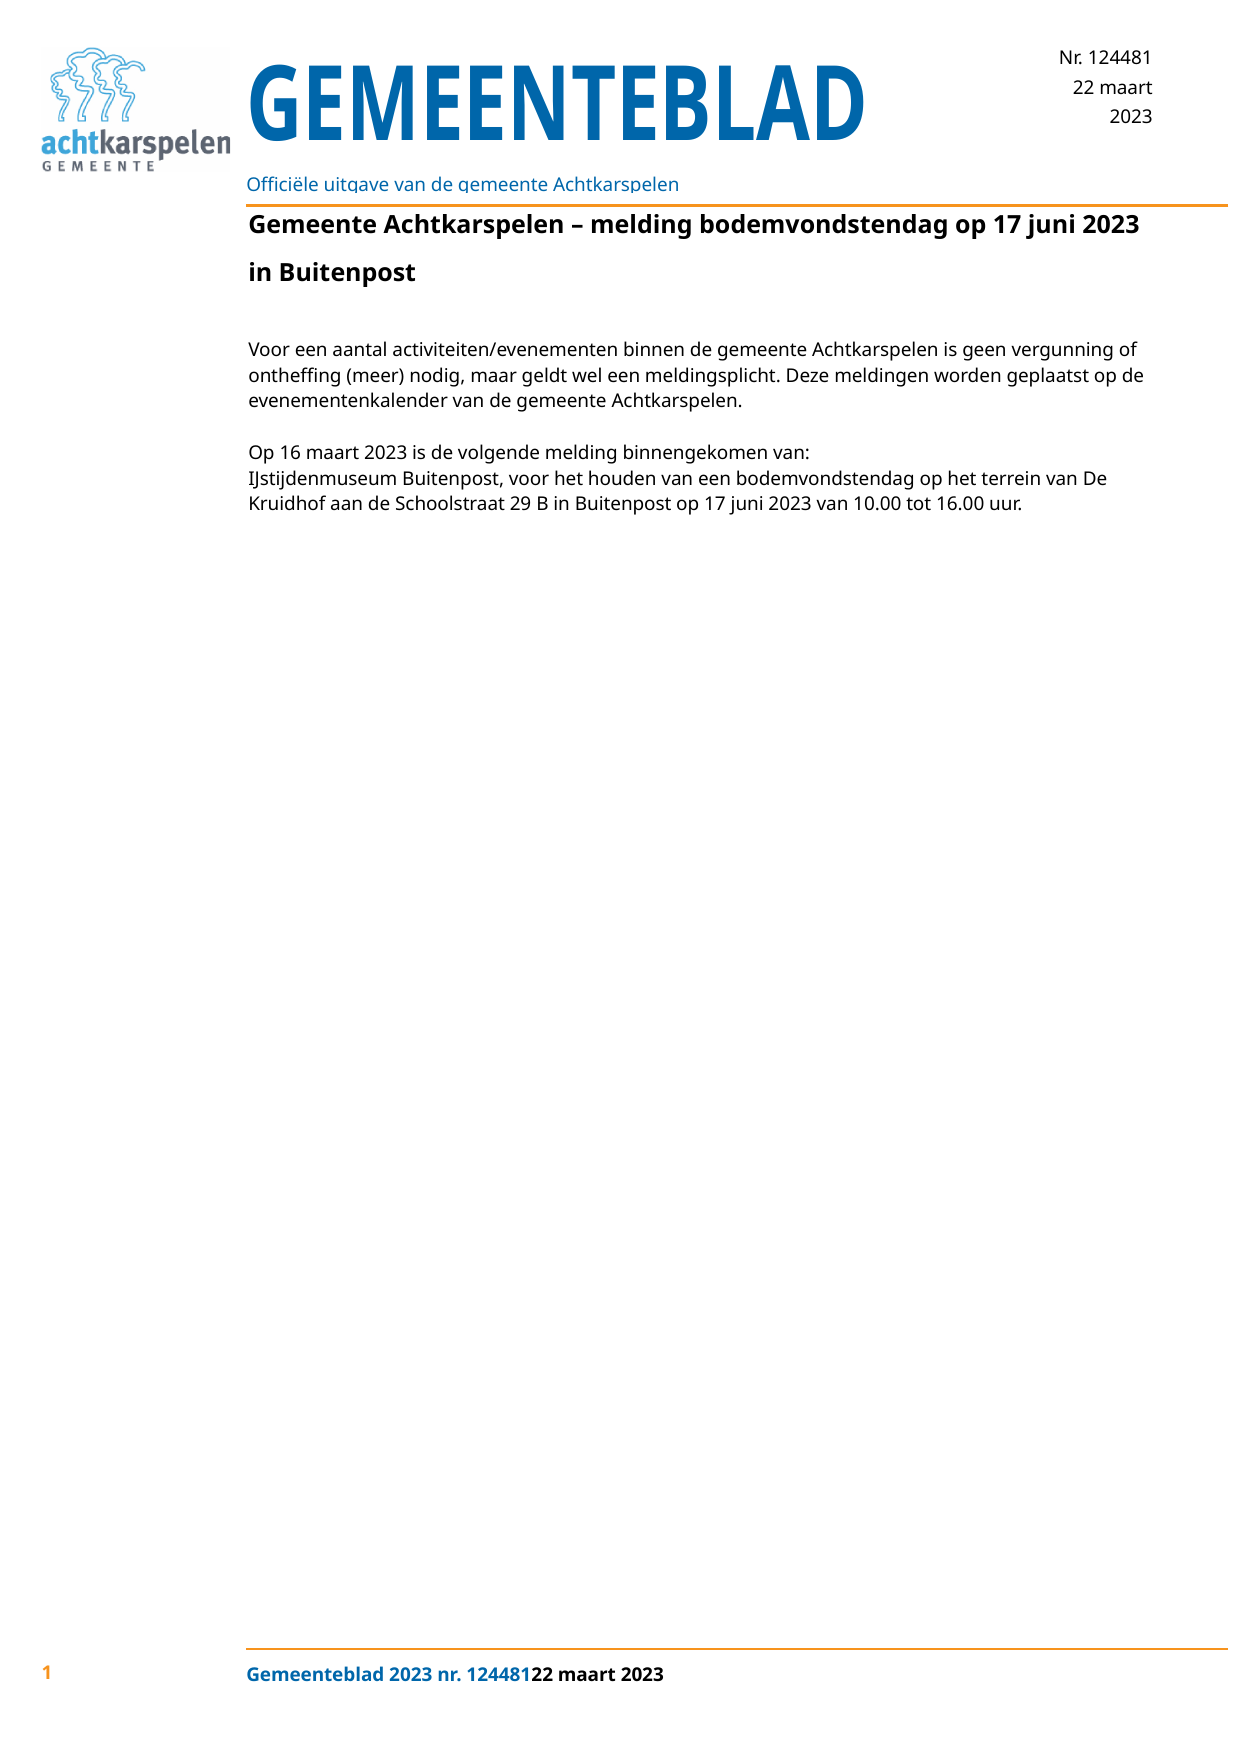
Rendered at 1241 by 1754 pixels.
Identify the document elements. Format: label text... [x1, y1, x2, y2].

text Gemeente Achtkarspelen – melding bodemvondstendag op 17 juni 2023 in Buitenpost [248, 207, 1152, 288]
text Voor een aantal activiteiten/evenementen binnen de gemeente Achtkarspelen is geen vergunning of ontheffing (meer) nodig, maar geldt wel een meldingsplicht. Deze meldingen worden geplaatst op de evenementenkalender van de gemeente Achtkarspelen. [248, 336, 1152, 413]
text IJstijdenmuseum Buitenpost, voor het houden van een bodemvondstendag op het terrein van De Kruidhof aan de Schoolstraat 29 B in Buitenpost op 17 juni 2023 van 10.00 tot 16.00 uur. [248, 465, 1152, 516]
text Op 16 maart 2023 is de volgende melding binnengekomen van: [248, 439, 1152, 465]
picture [41, 47, 231, 172]
